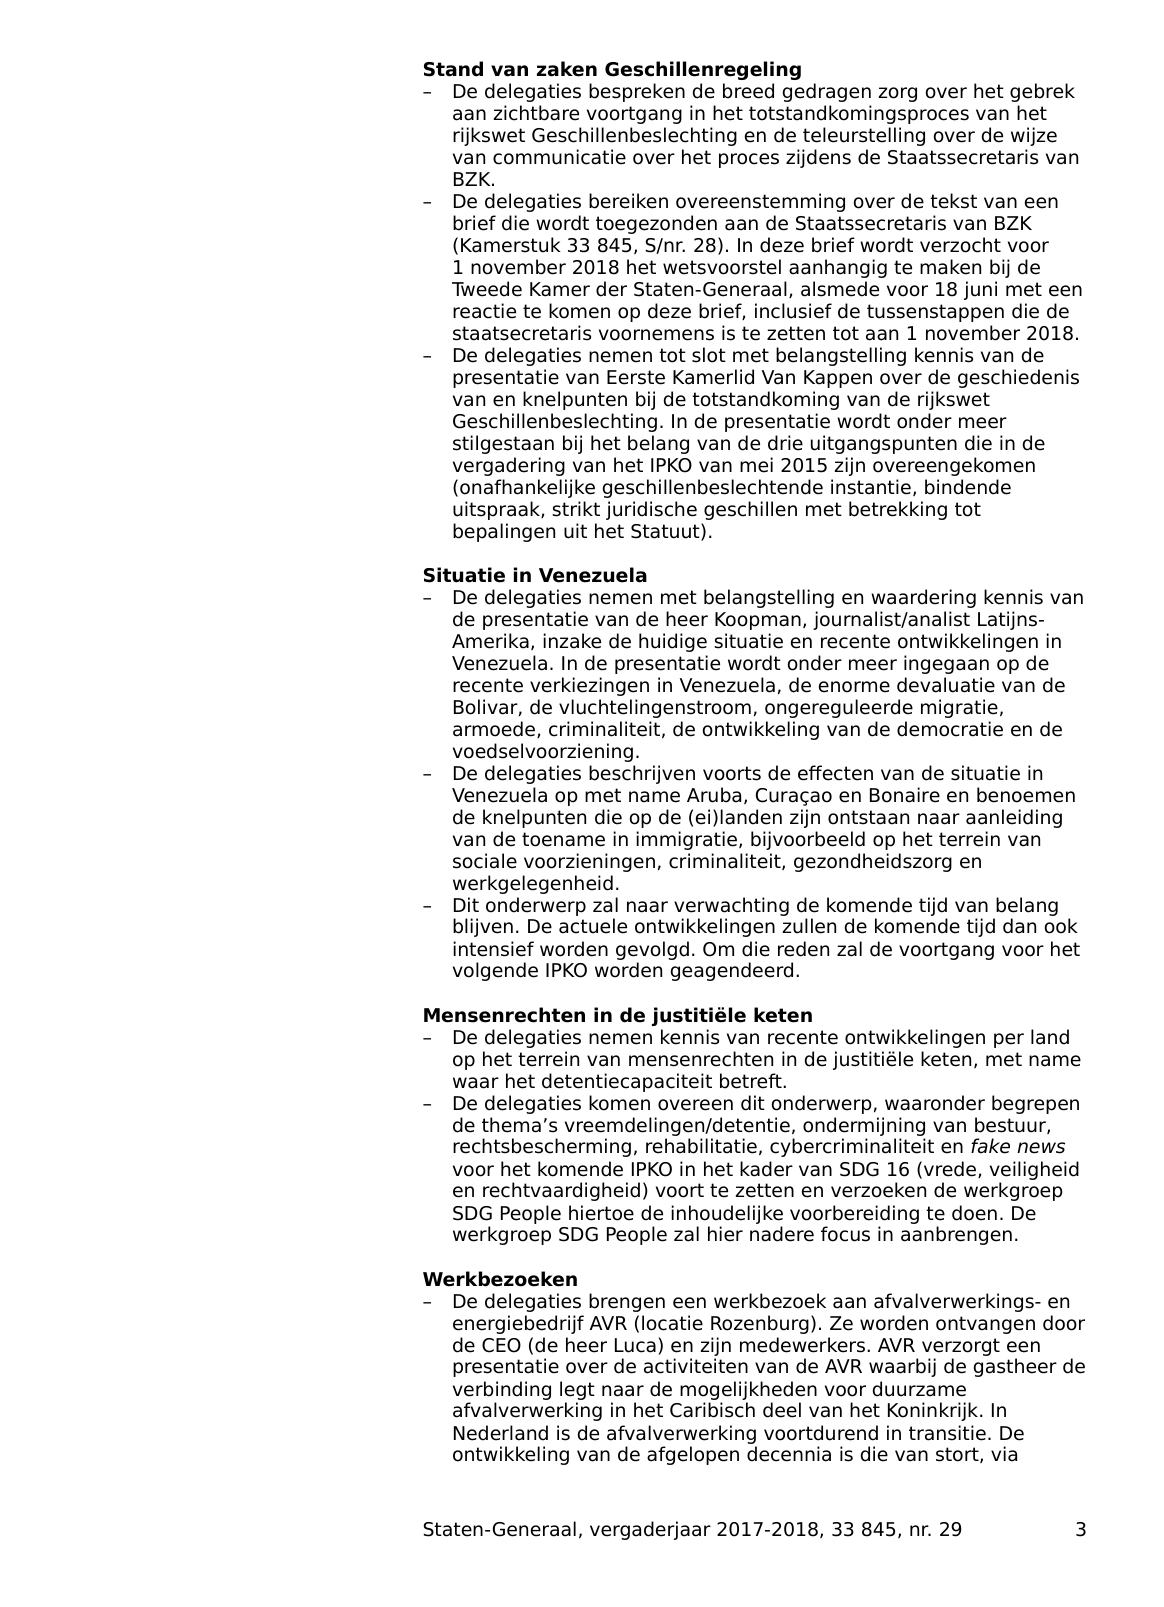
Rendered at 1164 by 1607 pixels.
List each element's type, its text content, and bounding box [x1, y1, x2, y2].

text – De delegaties nemen tot slot met belangstelling kennis van de presentatie van Eerste Kamerlid Van Kappen over de geschiedenis van en knelpunten bij de totstandkoming van de rijkswet Geschillenbeslechting. In de presentatie wordt onder meer stilgestaan bij het belang van de drie uitgangspunten die in de vergadering van het IPKO van mei 2015 zijn overeengekomen (onafhankelijke geschillenbeslechtende instantie, bindende uitspraak, strikt juridische geschillen met betrekking tot bepalingen uit het Statuut). [422, 345, 1087, 543]
text – De delegaties komen overeen dit onderwerp, waaronder begrepen de thema’s vreemdelingen/detentie, ondermijning van bestuur, rechtsbescherming, rehabilitatie, cybercriminaliteit en fake news voor het komende IPKO in het kader van SDG 16 (vrede, veiligheid en rechtvaardigheid) voort te zetten en verzoeken de werkgroep SDG People hiertoe de inhoudelijke voorbereiding te doen. De werkgroep SDG People zal hier nadere focus in aanbrengen. [422, 1092, 1087, 1246]
text – De delegaties bespreken de breed gedragen zorg over het gebrek aan zichtbare voortgang in het totstandkomingsproces van het rijkswet Geschillenbeslechting en de teleurstelling over de wijze van communicatie over het proces zijdens de Staatssecretaris van BZK. [422, 81, 1087, 191]
subtitle Situatie in Venezuela [422, 565, 1087, 587]
text – De delegaties beschrijven voorts de effecten van de situatie in Venezuela op met name Aruba, Curaçao en Bonaire en benoemen de knelpunten die op de (ei)landen zijn ontstaan naar aanleiding van de toename in immigratie, bijvoorbeeld op het terrein van sociale voorzieningen, criminaliteit, gezondheidszorg en werkgelegenheid. [422, 763, 1087, 894]
text – De delegaties nemen kennis van recente ontwikkelingen per land op het terrein van mensenrechten in de justitiële keten, met name waar het detentiecapaciteit betreft. [422, 1027, 1087, 1092]
subtitle Stand van zaken Geschillenregeling [422, 59, 1087, 81]
text – De delegaties bereiken overeenstemming over de tekst van een brief die wordt toegezonden aan de Staatssecretaris van BZK (Kamerstuk 33 845, S/nr. 28). In deze brief wordt verzocht voor 1 november 2018 het wetsvoorstel aanhangig te maken bij de Tweede Kamer der Staten-Generaal, alsmede voor 18 juni met een reactie te komen op deze brief, inclusief de tussenstappen die de staatsecretaris voornemens is te zetten tot aan 1 november 2018. [422, 191, 1087, 345]
text – De delegaties brengen een werkbezoek aan afvalverwerkings- en energiebedrijf AVR (locatie Rozenburg). Ze worden ontvangen door de CEO (de heer Luca) en zijn medewerkers. AVR verzorgt een presentatie over de activiteiten van de AVR waarbij de gastheer de verbinding legt naar de mogelijkheden voor duurzame afvalverwerking in het Caribisch deel van het Koninkrijk. In Nederland is de afvalverwerking voortdurend in transitie. De ontwikkeling van de afgelopen decennia is die van stort, via [422, 1291, 1087, 1466]
text – Dit onderwerp zal naar verwachting de komende tijd van belang blijven. De actuele ontwikkelingen zullen de komende tijd dan ook intensief worden gevolgd. Om die reden zal de voortgang voor het volgende IPKO worden geagendeerd. [422, 894, 1087, 982]
text – De delegaties nemen met belangstelling en waardering kennis van de presentatie van de heer Koopman, journalist/analist Latijns-Amerika, inzake de huidige situatie en recente ontwikkelingen in Venezuela. In de presentatie wordt onder meer ingegaan op de recente verkiezingen in Venezuela, de enorme devaluatie van de Bolivar, de vluchtelingenstroom, ongereguleerde migratie, armoede, criminaliteit, de ontwikkeling van de democratie en de voedselvoorziening. [422, 587, 1087, 763]
subtitle Mensenrechten in de justitiële keten [422, 1004, 1087, 1027]
subtitle Werkbezoeken [422, 1268, 1087, 1291]
